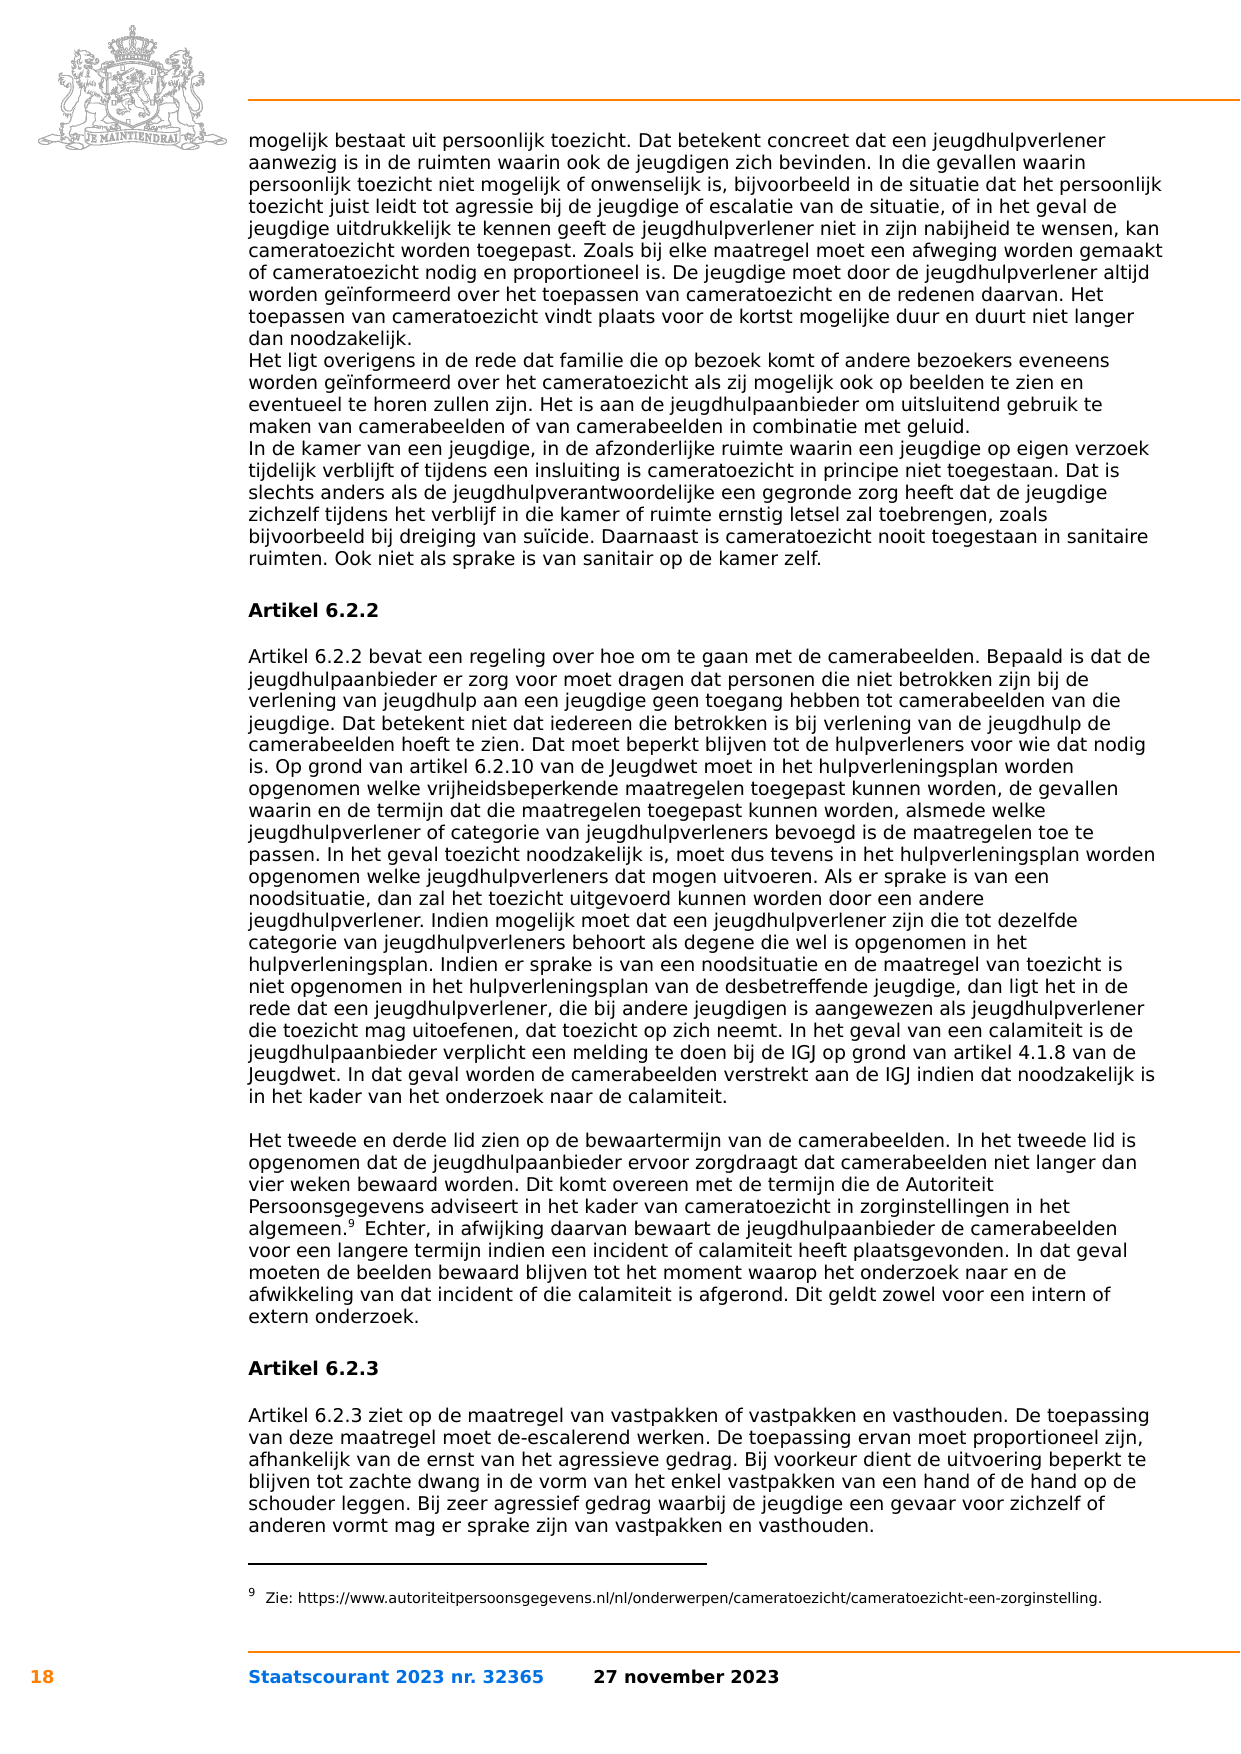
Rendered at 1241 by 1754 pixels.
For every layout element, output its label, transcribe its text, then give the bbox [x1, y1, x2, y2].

text Het tweede en derde lid zien op de bewaartermijn van de camerabeelden. In het tweede lid is opgenomen dat de jeugdhulpaanbieder ervoor zorgdraagt dat camerabeelden niet langer dan vier weken bewaard worden. Dit komt overeen met de termijn die de Autoriteit Persoonsgegevens adviseert in het kader van cameratoezicht in zorginstellingen in het algemeen. Echter, in afwijking daarvan bewaart de jeugdhulpaanbieder de camerabeelden voor een langere termijn indien een incident of calamiteit heeft plaatsgevonden. In dat geval moeten de beelden bewaard blijven tot het moment waarop het onderzoek naar en de afwikkeling van dat incident of die calamiteit is afgerond. Dit geldt zowel voor een intern of extern onderzoek. [248, 1130, 1163, 1328]
text Artikel 6.2.2 bevat een regeling over hoe om te gaan met de camerabeelden. Bepaald is dat de jeugdhulpaanbieder er zorg voor moet dragen dat personen die niet betrokken zijn bij de verlening van jeugdhulp aan een jeugdige geen toegang hebben tot camerabeelden van die jeugdige. Dat betekent niet dat iedereen die betrokken is bij verlening van de jeugdhulp de camerabeelden hoeft te zien. Dat moet beperkt blijven tot de hulpverleners voor wie dat nodig is. Op grond van artikel 6.2.10 van de Jeugdwet moet in het hulpverleningsplan worden opgenomen welke vrijheidsbeperkende maatregelen toegepast kunnen worden, de gevallen waarin en de termijn dat die maatregelen toegepast kunnen worden, alsmede welke jeugdhulpverlener of categorie van jeugdhulpverleners bevoegd is de maatregelen toe te passen. In het geval toezicht noodzakelijk is, moet dus tevens in het hulpverleningsplan worden opgenomen welke jeugdhulpverleners dat mogen uitvoeren. Als er sprake is van een noodsituatie, dan zal het toezicht uitgevoerd kunnen worden door een andere jeugdhulpverlener. Indien mogelijk moet dat een jeugdhulpverlener zijn die tot dezelfde categorie van jeugdhulpverleners behoort als degene die wel is opgenomen in het hulpverleningsplan. Indien er sprake is van een noodsituatie en de maatregel van toezicht is niet opgenomen in het hulpverleningsplan van de desbetreffende jeugdige, dan ligt het in de rede dat een jeugdhulpverlener, die bij andere jeugdigen is aangewezen als jeugdhulpverlener die toezicht mag uitoefenen, dat toezicht op zich neemt. In het geval van een calamiteit is de jeugdhulpaanbieder verplicht een melding te doen bij de IGJ op grond van artikel 4.1.8 van de Jeugdwet. In dat geval worden de camerabeelden verstrekt aan de IGJ indien dat noodzakelijk is in het kader van het onderzoek naar de calamiteit. [248, 646, 1163, 1108]
subtitle Artikel 6.2.2 [248, 599, 1163, 621]
text Zie: https://www.autoriteitpersoonsgegevens.nl/nl/onderwerpen/cameratoezicht/cameratoezicht-een-zorginstelling. [248, 1586, 1163, 1608]
text Het ligt overigens in de rede dat familie die op bezoek komt of andere bezoekers eveneens worden geïnformeerd over het cameratoezicht als zij mogelijk ook op beelden te zien en eventueel te horen zullen zijn. Het is aan de jeugdhulpaanbieder om uitsluitend gebruik te maken van camerabeelden of van camerabeelden in combinatie met geluid. [248, 350, 1163, 438]
text In de kamer van een jeugdige, in de afzonderlijke ruimte waarin een jeugdige op eigen verzoek tijdelijk verblijft of tijdens een insluiting is cameratoezicht in principe niet toegestaan. Dat is slechts anders als de jeugdhulpverantwoordelijke een gegronde zorg heeft dat de jeugdige zichzelf tijdens het verblijf in die kamer of ruimte ernstig letsel zal toebrengen, zoals bijvoorbeeld bij dreiging van suïcide. Daarnaast is cameratoezicht nooit toegestaan in sanitaire ruimten. Ook niet als sprake is van sanitair op de kamer zelf. [248, 438, 1163, 569]
text Artikel 6.2.3 ziet op de maatregel van vastpakken of vastpakken en vasthouden. De toepassing van deze maatregel moet de-escalerend werken. De toepassing ervan moet proportioneel zijn, afhankelijk van de ernst van het agressieve gedrag. Bij voorkeur dient de uitvoering beperkt te blijven tot zachte dwang in de vorm van het enkel vastpakken van een hand of de hand op de schouder leggen. Bij zeer agressief gedrag waarbij de jeugdige een gevaar voor zichzelf of anderen vormt mag er sprake zijn van vastpakken en vasthouden. [248, 1405, 1163, 1537]
picture [38, 25, 227, 150]
subtitle Artikel 6.2.3 [248, 1358, 1163, 1380]
text mogelijk bestaat uit persoonlijk toezicht. Dat betekent concreet dat een jeugdhulpverlener aanwezig is in de ruimten waarin ook de jeugdigen zich bevinden. In die gevallen waarin persoonlijk toezicht niet mogelijk of onwenselijk is, bijvoorbeeld in de situatie dat het persoonlijk toezicht juist leidt tot agressie bij de jeugdige of escalatie van de situatie, of in het geval de jeugdige uitdrukkelijk te kennen geeft de jeugdhulpverlener niet in zijn nabijheid te wensen, kan cameratoezicht worden toegepast. Zoals bij elke maatregel moet een afweging worden gemaakt of cameratoezicht nodig en proportioneel is. De jeugdige moet door de jeugdhulpverlener altijd worden geïnformeerd over het toepassen van cameratoezicht en de redenen daarvan. Het toepassen van cameratoezicht vindt plaats voor de kortst mogelijke duur en duurt niet langer dan noodzakelijk. [248, 130, 1163, 350]
